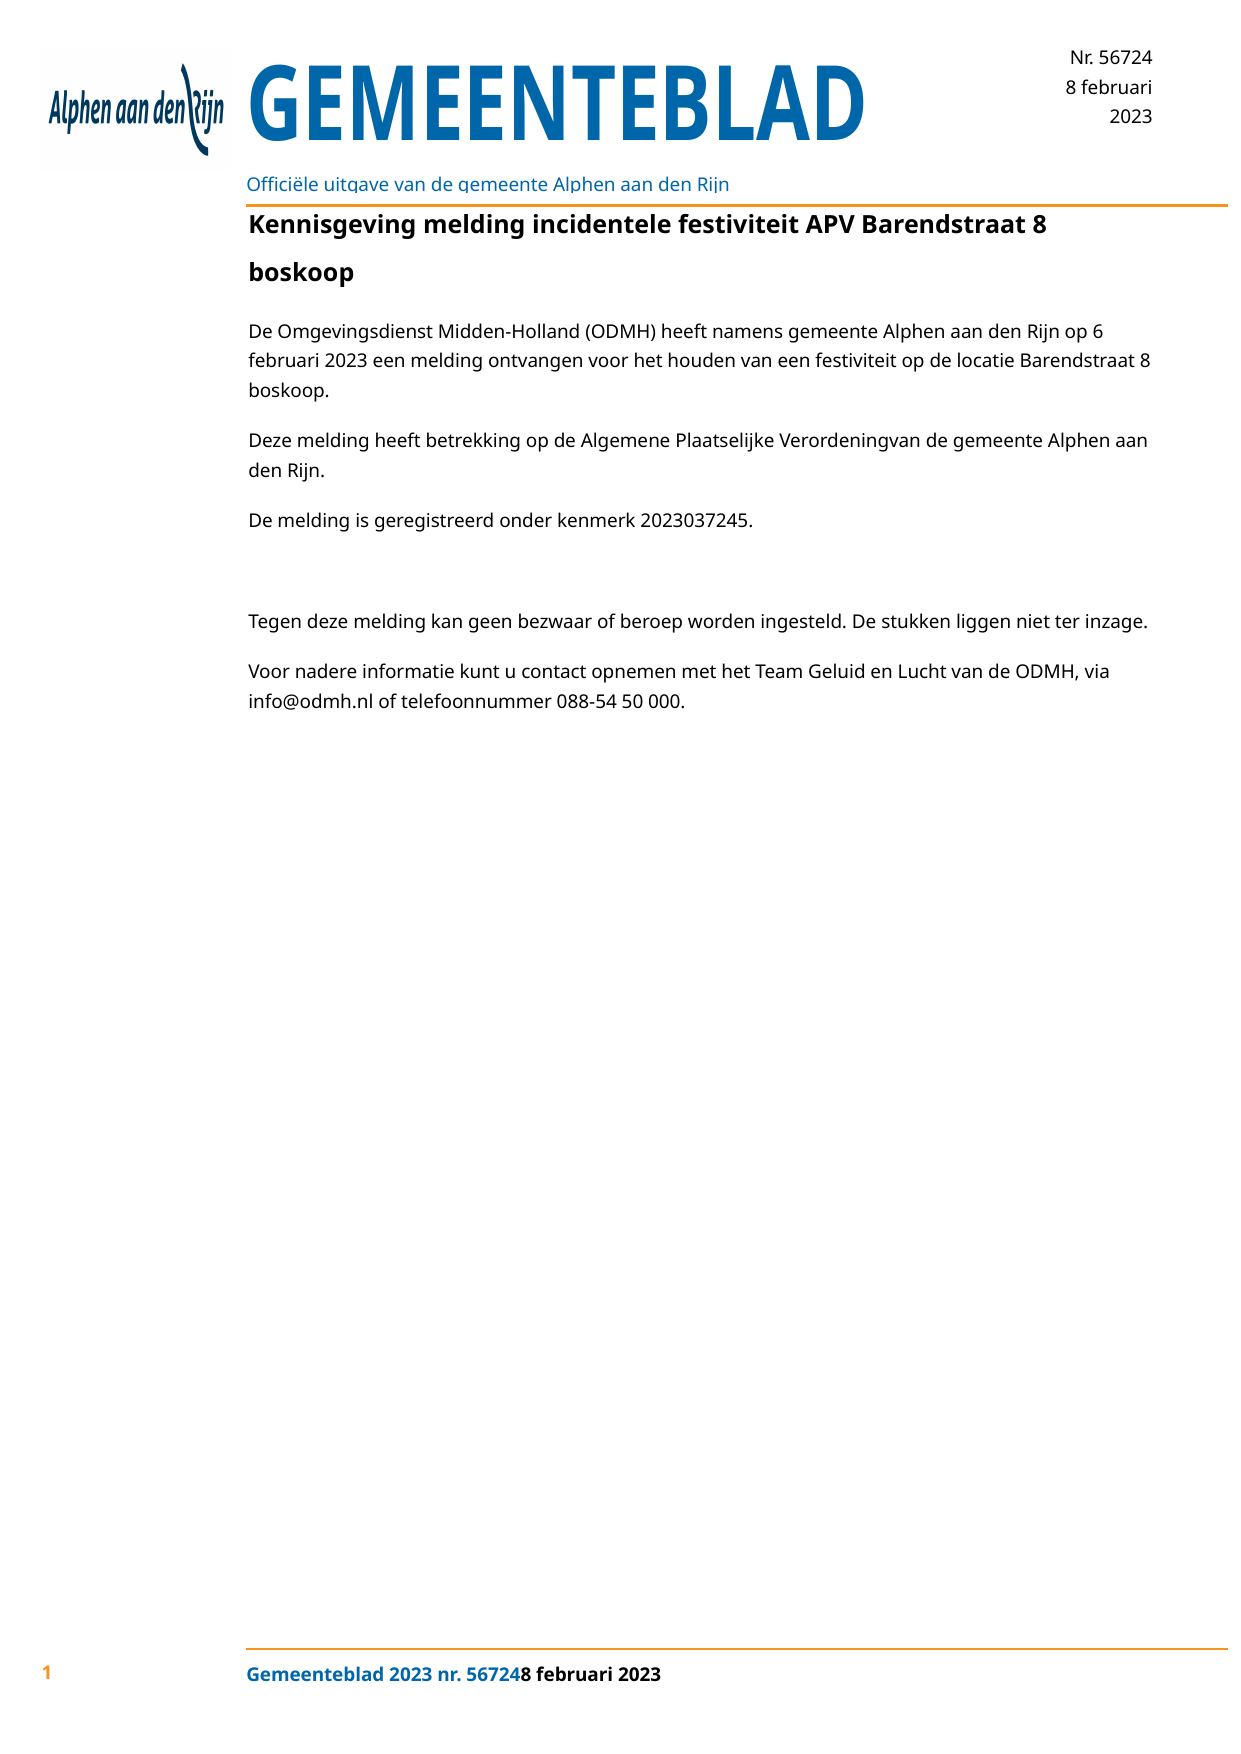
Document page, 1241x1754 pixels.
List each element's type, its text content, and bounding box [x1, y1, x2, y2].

text De Omgevingsdienst Midden-Holland (ODMH) heeft namens gemeente Alphen aan den Rijn op 6 februari 2023 een melding ontvangen voor het houden van een festiviteit op de locatie Barendstraat 8 boskoop. [248, 318, 1152, 403]
text Kennisgeving melding incidentele festiviteit APV Barendstraat 8 boskoop [248, 207, 1152, 288]
text Voor nadere informatie kunt u contact opnemen met het Team Geluid en Lucht van de ODMH, via info@odmh.nl of telefoonnummer 088-54 50 000. [248, 659, 1152, 714]
text Tegen deze melding kan geen bezwaar of beroep worden ingesteld. De stukken liggen niet ter inzage. [248, 608, 1152, 634]
picture [41, 47, 231, 172]
text Deze melding heeft betrekking op de Algemene Plaatselijke Verordeningvan de gemeente Alphen aan den Rijn. [248, 427, 1152, 483]
text De melding is geregistreerd onder kenmerk 2023037245. [248, 507, 1152, 533]
